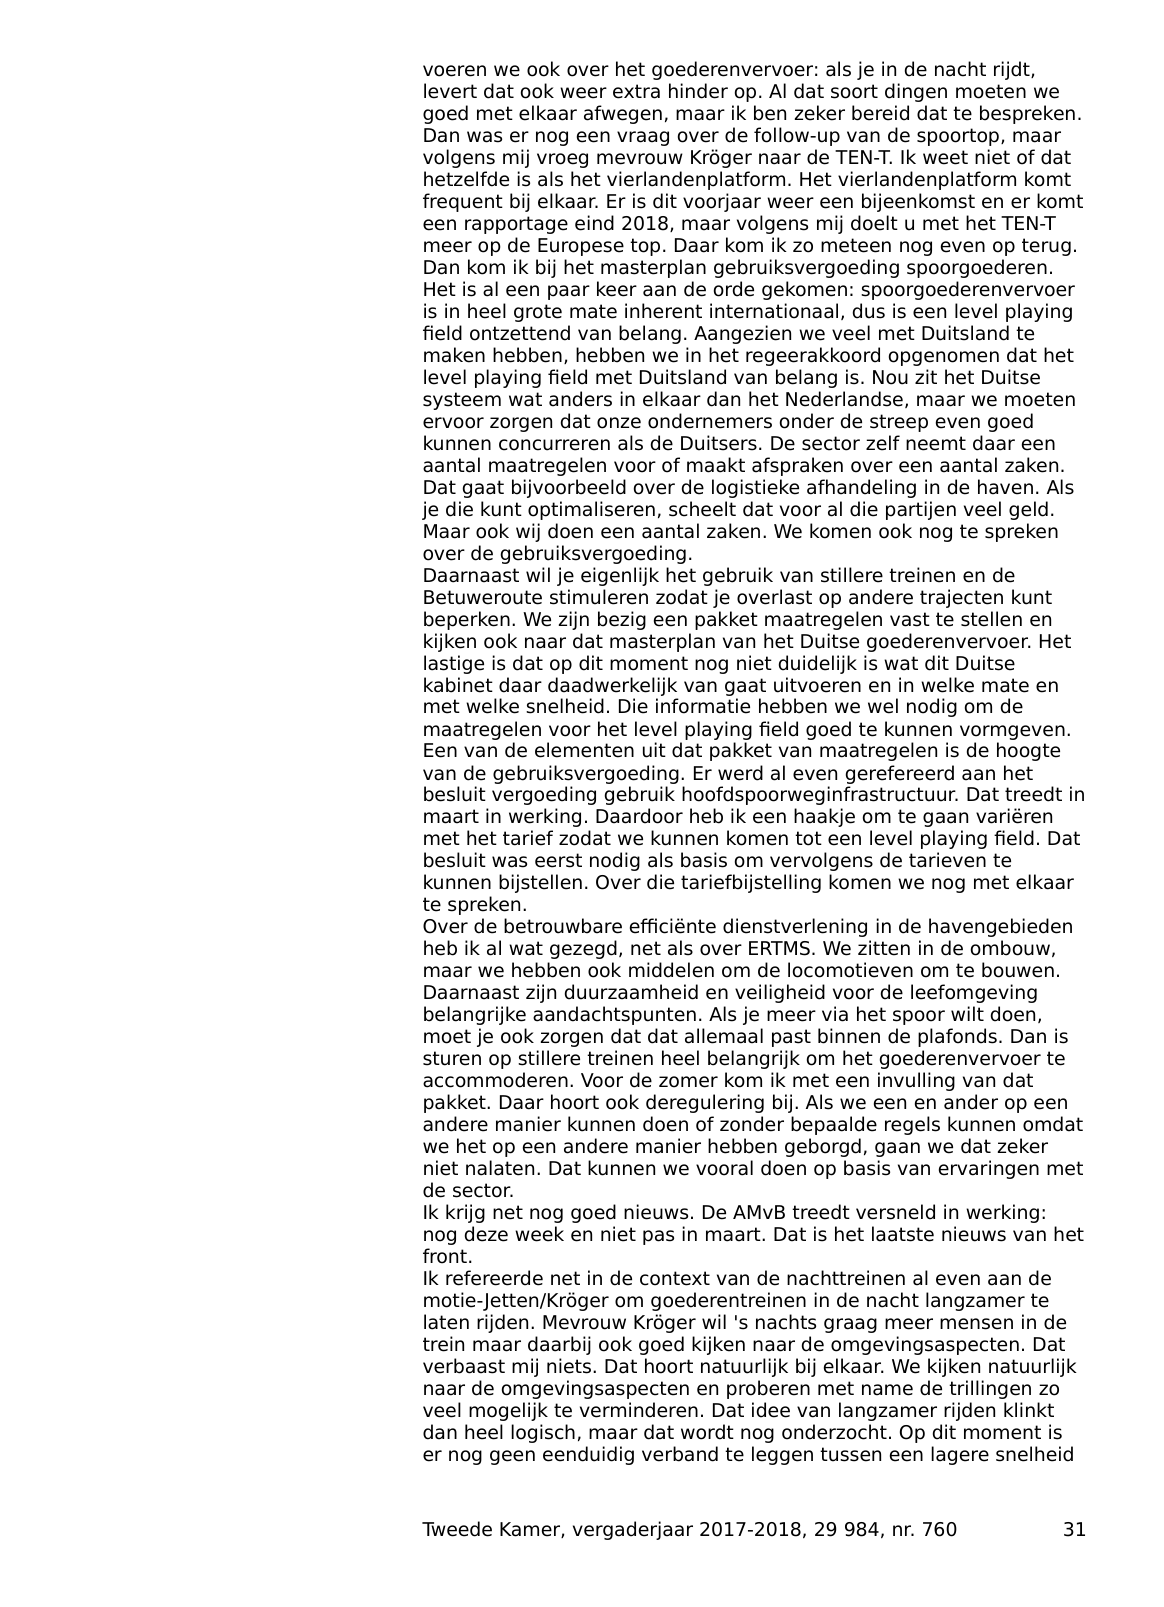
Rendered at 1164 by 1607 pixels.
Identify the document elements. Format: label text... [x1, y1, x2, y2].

text Ik refereerde net in de context van de nachttreinen al even aan de motie-Jetten/Kröger om goederentreinen in de nacht langzamer te laten rijden. Mevrouw Kröger wil 's nachts graag meer mensen in de trein maar daarbij ook goed kijken naar de omgevingsaspecten. Dat verbaast mij niets. Dat hoort natuurlijk bij elkaar. We kijken natuurlijk naar de omgevingsaspecten en proberen met name de trillingen zo veel mogelijk te verminderen. Dat idee van langzamer rijden klinkt dan heel logisch, maar dat wordt nog onderzocht. Op dit moment is er nog geen eenduidig verband te leggen tussen een lagere snelheid [422, 1268, 1087, 1466]
text Ik krijg net nog goed nieuws. De AMvB treedt versneld in werking: nog deze week en niet pas in maart. Dat is het laatste nieuws van het front. [422, 1202, 1087, 1268]
text Dan kom ik bij het masterplan gebruiksvergoeding spoorgoederen. Het is al een paar keer aan de orde gekomen: spoorgoederenvervoer is in heel grote mate inherent internationaal, dus is een level playing field ontzettend van belang. Aangezien we veel met Duitsland te maken hebben, hebben we in het regeerakkoord opgenomen dat het level playing field met Duitsland van belang is. Nou zit het Duitse systeem wat anders in elkaar dan het Nederlandse, maar we moeten ervoor zorgen dat onze ondernemers onder de streep even goed kunnen concurreren als de Duitsers. De sector zelf neemt daar een aantal maatregelen voor of maakt afspraken over een aantal zaken. Dat gaat bijvoorbeeld over de logistieke afhandeling in de haven. Als je die kunt optimaliseren, scheelt dat voor al die partijen veel geld. Maar ook wij doen een aantal zaken. We komen ook nog te spreken over de gebruiksvergoeding. [422, 257, 1087, 564]
text Over de betrouwbare efficiënte dienstverlening in de havengebieden heb ik al wat gezegd, net als over ERTMS. We zitten in de ombouw, maar we hebben ook middelen om de locomotieven om te bouwen. Daarnaast zijn duurzaamheid en veiligheid voor de leefomgeving belangrijke aandachtspunten. Als je meer via het spoor wilt doen, moet je ook zorgen dat dat allemaal past binnen de plafonds. Dan is sturen op stillere treinen heel belangrijk om het goederenvervoer te accommoderen. Voor de zomer kom ik met een invulling van dat pakket. Daar hoort ook deregulering bij. Als we een en ander op een andere manier kunnen doen of zonder bepaalde regels kunnen omdat we het op een andere manier hebben geborgd, gaan we dat zeker niet nalaten. Dat kunnen we vooral doen op basis van ervaringen met de sector. [422, 916, 1087, 1202]
text voeren we ook over het goederenvervoer: als je in de nacht rijdt, levert dat ook weer extra hinder op. Al dat soort dingen moeten we goed met elkaar afwegen, maar ik ben zeker bereid dat te bespreken. [422, 59, 1087, 125]
text Daarnaast wil je eigenlijk het gebruik van stillere treinen en de Betuweroute stimuleren zodat je overlast op andere trajecten kunt beperken. We zijn bezig een pakket maatregelen vast te stellen en kijken ook naar dat masterplan van het Duitse goederenvervoer. Het lastige is dat op dit moment nog niet duidelijk is wat dit Duitse kabinet daar daadwerkelijk van gaat uitvoeren en in welke mate en met welke snelheid. Die informatie hebben we wel nodig om de maatregelen voor het level playing field goed te kunnen vormgeven. [422, 564, 1087, 740]
text Een van de elementen uit dat pakket van maatregelen is de hoogte van de gebruiksvergoeding. Er werd al even gerefereerd aan het besluit vergoeding gebruik hoofdspoorweginfrastructuur. Dat treedt in maart in werking. Daardoor heb ik een haakje om te gaan variëren met het tarief zodat we kunnen komen tot een level playing field. Dat besluit was eerst nodig als basis om vervolgens de tarieven te kunnen bijstellen. Over die tariefbijstelling komen we nog met elkaar te spreken. [422, 740, 1087, 916]
text Dan was er nog een vraag over de follow-up van de spoortop, maar volgens mij vroeg mevrouw Kröger naar de TEN-T. Ik weet niet of dat hetzelfde is als het vierlandenplatform. Het vierlandenplatform komt frequent bij elkaar. Er is dit voorjaar weer een bijeenkomst en er komt een rapportage eind 2018, maar volgens mij doelt u met het TEN-T meer op de Europese top. Daar kom ik zo meteen nog even op terug. [422, 125, 1087, 257]
